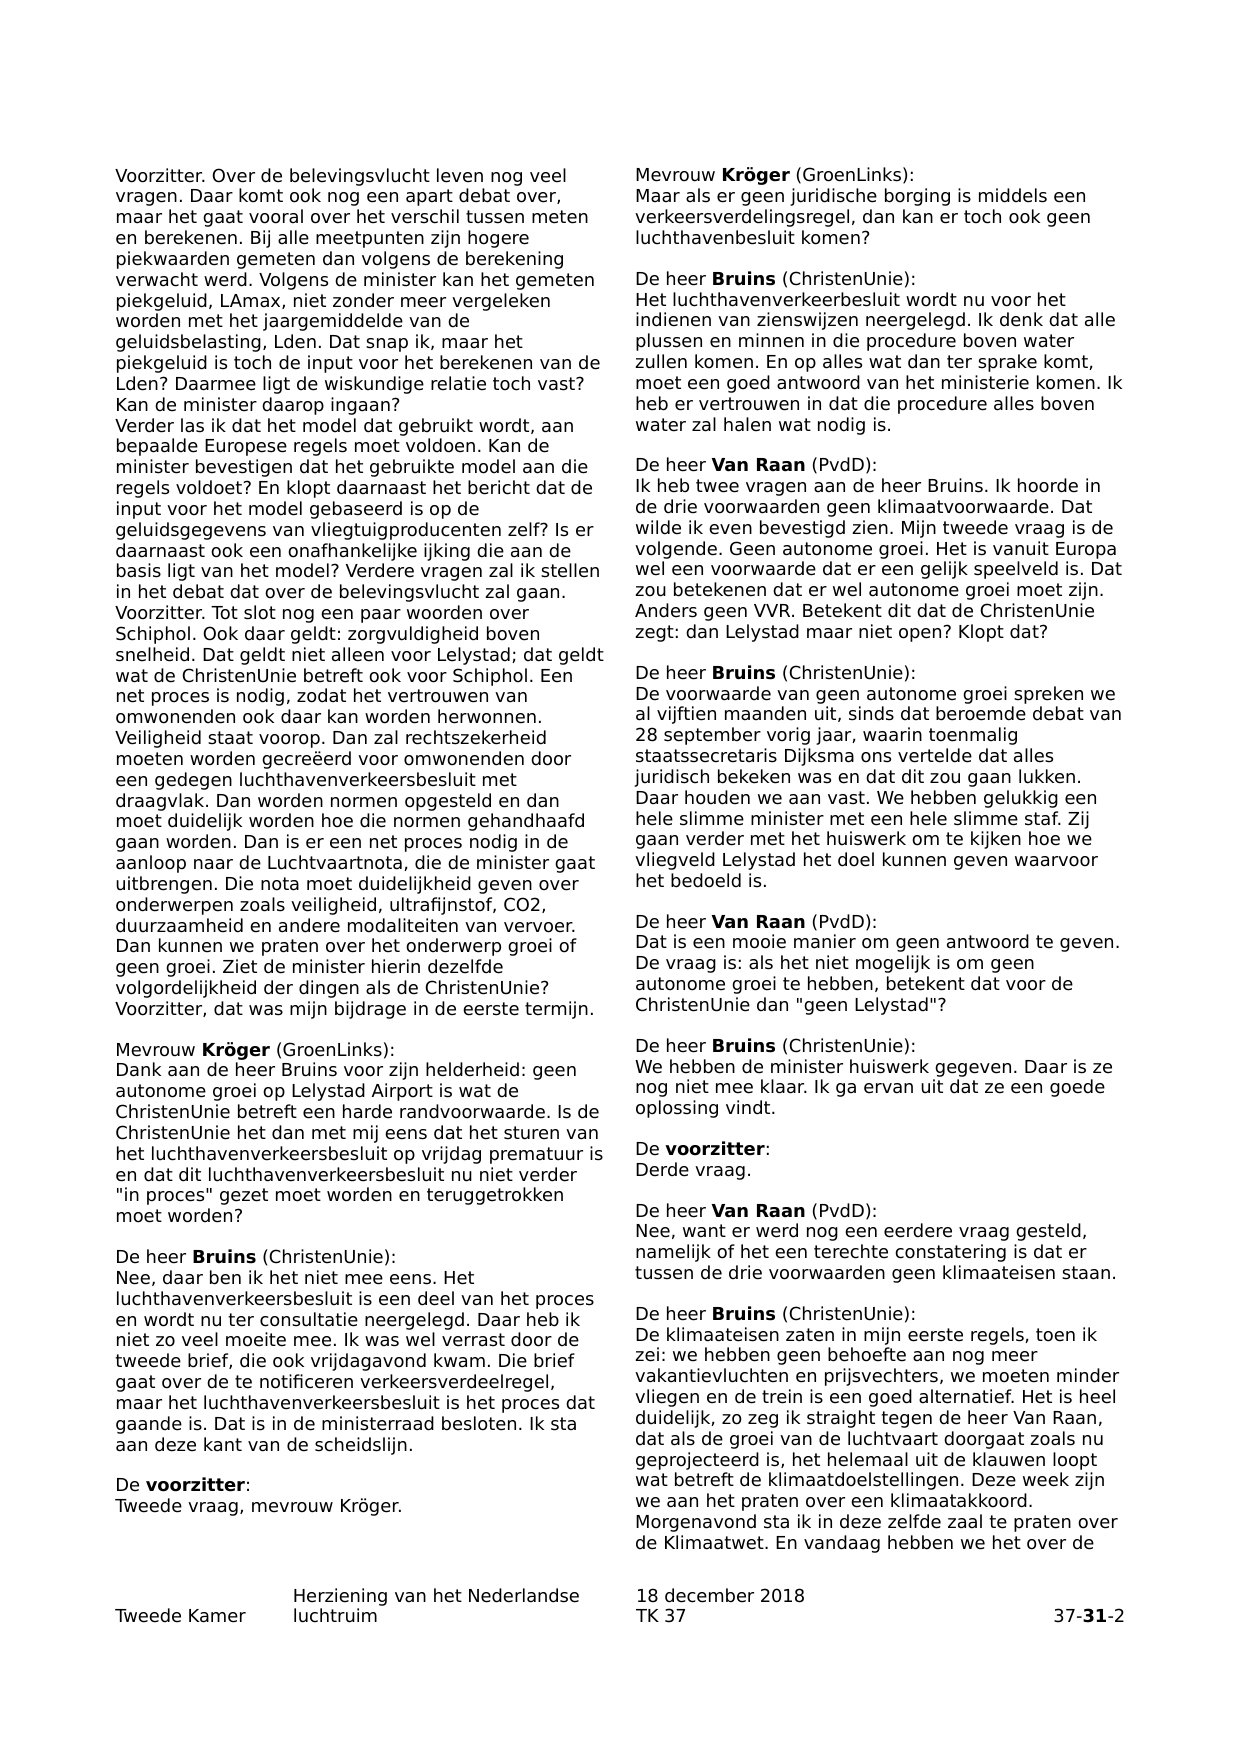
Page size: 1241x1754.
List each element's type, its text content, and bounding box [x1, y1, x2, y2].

text De voorwaarde van geen autonome groei spreken we al vijftien maanden uit, sinds dat beroemde debat van 28 september vorig jaar, waarin toenmalig staatssecretaris Dijksma ons vertelde dat alles juridisch bekeken was en dat dit zou gaan lukken. Daar houden we aan vast. We hebben gelukkig een hele slimme minister met een hele slimme staf. Zij gaan verder met het huiswerk om te kijken hoe we vliegveld Lelystad het doel kunnen geven waarvoor het bedoeld is. [635, 683, 1125, 892]
text De heer Van Raan (PvdD): [635, 912, 1125, 932]
text Voorzitter. Over de belevingsvlucht leven nog veel vragen. Daar komt ook nog een apart debat over, maar het gaat vooral over het verschil tussen meten en berekenen. Bij alle meetpunten zijn hogere piekwaarden gemeten dan volgens de berekening verwacht werd. Volgens de minister kan het gemeten piekgeluid, LAmax, niet zonder meer vergeleken worden met het jaargemiddelde van de geluidsbelasting, Lden. Dat snap ik, maar het piekgeluid is toch de input voor het berekenen van de Lden? Daarmee ligt de wiskundige relatie toch vast? Kan de minister daarop ingaan? [115, 165, 605, 415]
text De heer Van Raan (PvdD): [635, 1200, 1125, 1221]
text De heer Bruins (ChristenUnie): [635, 662, 1125, 683]
text Het luchthavenverkeerbesluit wordt nu voor het indienen van zienswijzen neergelegd. Ik denk dat alle plussen en minnen in die procedure boven water zullen komen. En op alles wat dan ter sprake komt, moet een goed antwoord van het ministerie komen. Ik heb er vertrouwen in dat die procedure alles boven water zal halen wat nodig is. [635, 289, 1125, 435]
text De heer Bruins (ChristenUnie): [635, 1036, 1125, 1056]
text Dat is een mooie manier om geen antwoord te geven. De vraag is: als het niet mogelijk is om geen autonome groei te hebben, betekent dat voor de ChristenUnie dan "geen Lelystad"? [635, 932, 1125, 1016]
text De klimaateisen zaten in mijn eerste regels, toen ik zei: we hebben geen behoefte aan nog meer vakantievluchten en prijsvechters, we moeten minder vliegen en de trein is een goed alternatief. Het is heel duidelijk, zo zeg ik straight tegen de heer Van Raan, dat als de groei van de luchtvaart doorgaat zoals nu geprojecteerd is, het helemaal uit de klauwen loopt wat betreft de klimaatdoelstellingen. Deze week zijn we aan het praten over een klimaatakkoord. Morgenavond sta ik in deze zelfde zaal te praten over de Klimaatwet. En vandaag hebben we het over de [635, 1324, 1125, 1553]
text Nee, want er werd nog een eerdere vraag gesteld, namelijk of het een terechte constatering is dat er tussen de drie voorwaarden geen klimaateisen staan. [635, 1221, 1125, 1284]
text Mevrouw Kröger (GroenLinks): [115, 1039, 605, 1060]
text Tweede vraag, mevrouw Kröger. [115, 1496, 605, 1517]
text De heer Bruins (ChristenUnie): [635, 268, 1125, 289]
text Nee, daar ben ik het niet mee eens. Het luchthavenverkeersbesluit is een deel van het proces en wordt nu ter consultatie neergelegd. Daar heb ik niet zo veel moeite mee. Ik was wel verrast door de tweede brief, die ook vrijdagavond kwam. Die brief gaat over de te notificeren verkeersverdeelregel, maar het luchthavenverkeersbesluit is het proces dat gaande is. Dat is in de ministerraad besloten. Ik sta aan deze kant van de scheidslijn. [115, 1268, 605, 1455]
text De heer Van Raan (PvdD): [635, 455, 1125, 476]
text Maar als er geen juridische borging is middels een verkeersverdelingsregel, dan kan er toch ook geen luchthavenbesluit komen? [635, 186, 1125, 248]
text De voorzitter: [635, 1139, 1125, 1159]
text De heer Bruins (ChristenUnie): [115, 1247, 605, 1268]
text Voorzitter, dat was mijn bijdrage in de eerste termijn. [115, 999, 605, 1019]
text De voorzitter: [115, 1475, 605, 1496]
text Derde vraag. [635, 1159, 1125, 1180]
text De heer Bruins (ChristenUnie): [635, 1304, 1125, 1324]
text Dank aan de heer Bruins voor zijn helderheid: geen autonome groei op Lelystad Airport is wat de ChristenUnie betreft een harde randvoorwaarde. Is de ChristenUnie het dan met mij eens dat het sturen van het luchthavenverkeersbesluit op vrijdag prematuur is en dat dit luchthavenverkeersbesluit nu niet verder "in proces" gezet moet worden en teruggetrokken moet worden? [115, 1060, 605, 1227]
text Voorzitter. Tot slot nog een paar woorden over Schiphol. Ook daar geldt: zorgvuldigheid boven snelheid. Dat geldt niet alleen voor Lelystad; dat geldt wat de ChristenUnie betreft ook voor Schiphol. Een net proces is nodig, zodat het vertrouwen van omwonenden ook daar kan worden herwonnen. Veiligheid staat voorop. Dan zal rechtszekerheid moeten worden gecreëerd voor omwonenden door een gedegen luchthavenverkeersbesluit met draagvlak. Dan worden normen opgesteld en dan moet duidelijk worden hoe die normen gehandhaafd gaan worden. Dan is er een net proces nodig in de aanloop naar de Luchtvaartnota, die de minister gaat uitbrengen. Die nota moet duidelijkheid geven over onderwerpen zoals veiligheid, ultrafijnstof, CO2, duurzaamheid en andere modaliteiten van vervoer. Dan kunnen we praten over het onderwerp groei of geen groei. Ziet de minister hierin dezelfde volgordelijkheid der dingen als de ChristenUnie? [115, 603, 605, 999]
text Mevrouw Kröger (GroenLinks): [635, 165, 1125, 186]
text Verder las ik dat het model dat gebruikt wordt, aan bepaalde Europese regels moet voldoen. Kan de minister bevestigen dat het gebruikte model aan die regels voldoet? En klopt daarnaast het bericht dat de input voor het model gebaseerd is op de geluidsgegevens van vliegtuigproducenten zelf? Is er daarnaast ook een onafhankelijke ijking die aan de basis ligt van het model? Verdere vragen zal ik stellen in het debat dat over de belevingsvlucht zal gaan. [115, 415, 605, 603]
text We hebben de minister huiswerk gegeven. Daar is ze nog niet mee klaar. Ik ga ervan uit dat ze een goede oplossing vindt. [635, 1056, 1125, 1119]
text Ik heb twee vragen aan de heer Bruins. Ik hoorde in de drie voorwaarden geen klimaatvoorwaarde. Dat wilde ik even bevestigd zien. Mijn tweede vraag is de volgende. Geen autonome groei. Het is vanuit Europa wel een voorwaarde dat er een gelijk speelveld is. Dat zou betekenen dat er wel autonome groei moet zijn. Anders geen VVR. Betekent dit dat de ChristenUnie zegt: dan Lelystad maar niet open? Klopt dat? [635, 476, 1125, 642]
